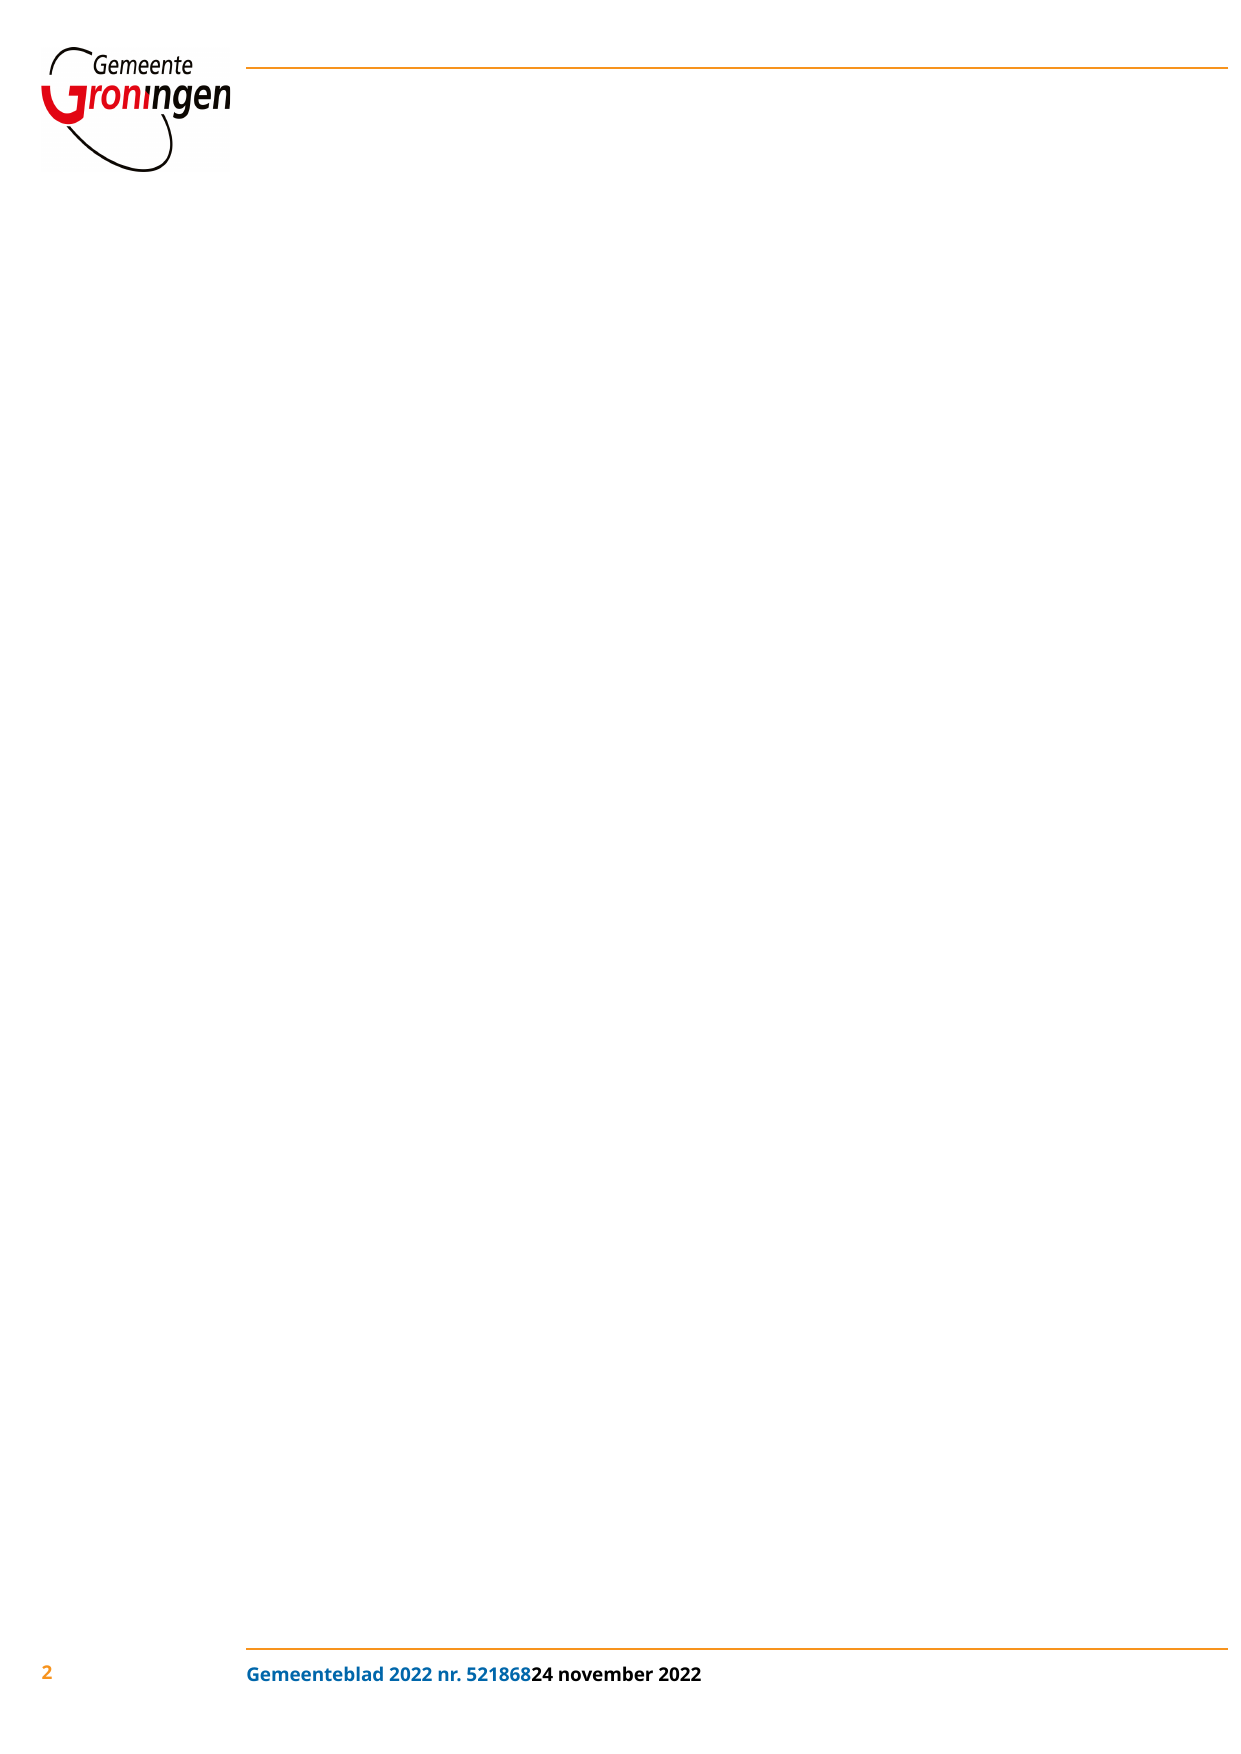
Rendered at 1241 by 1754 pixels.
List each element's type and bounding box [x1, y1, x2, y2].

picture [41, 47, 231, 172]
